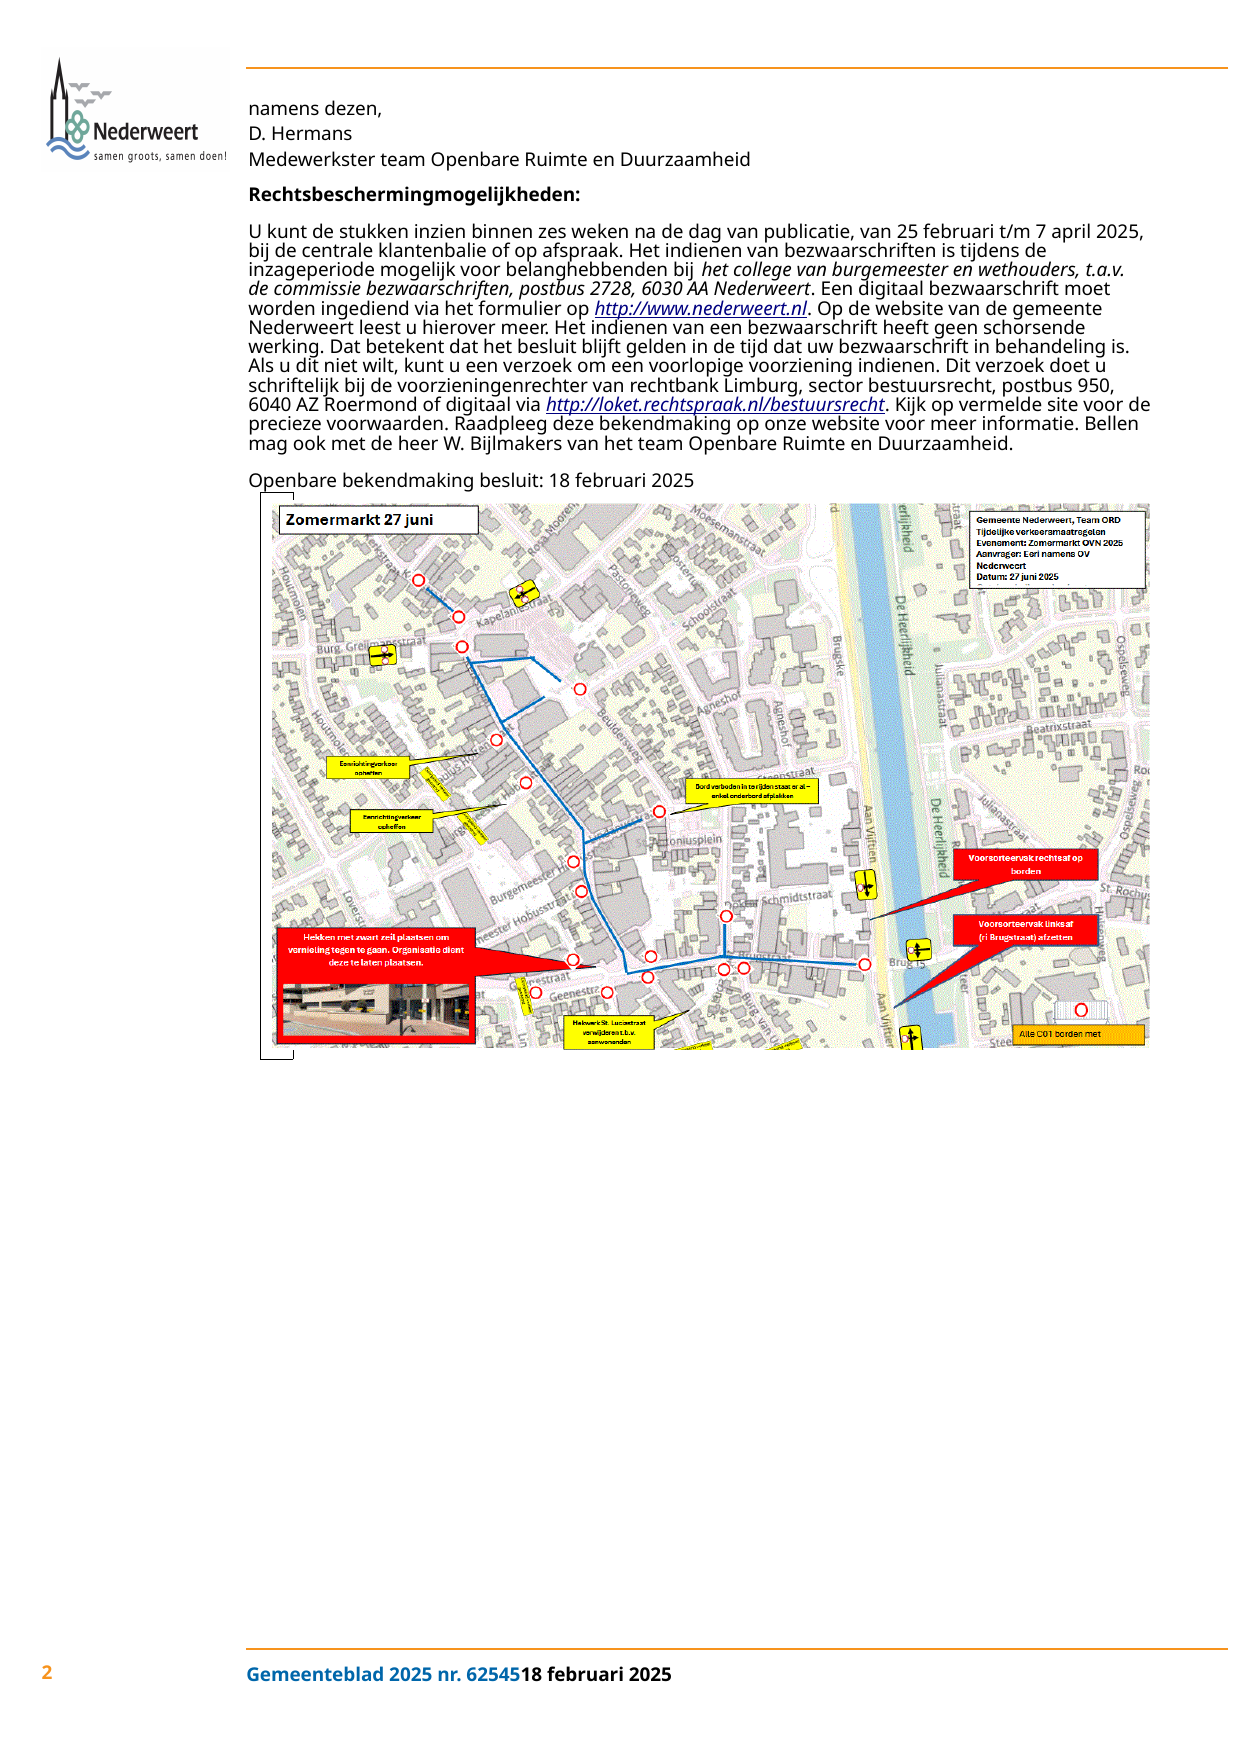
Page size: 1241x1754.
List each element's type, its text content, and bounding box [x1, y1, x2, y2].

text namens dezen, [248, 95, 1152, 121]
text Medewerkster team Openbare Ruimte en Duurzaamheid [248, 146, 1152, 172]
picture [41, 47, 231, 172]
text Rechtsbeschermingmogelijkheden: [248, 186, 1152, 205]
text U kunt de stukken inzien binnen zes weken na de dag van publicatie, van 25 februari t/m 7 april 2025, bij de centrale klantenbalie of op afspraak. Het indienen van bezwaarschriften is tijdens de inzageperiode mogelijk voor belanghebbenden bij het college van burgemeester en wethouders, t.a.v. de commissie bezwaarschriften, postbus 2728, 6030 AA Nederweert. Een digitaal bezwaarschrift moet worden ingediend via het formulier op http://www.nederweert.nl. Op de website van de gemeente Nederweert leest u hierover meer. Het indienen van een bezwaarschrift heeft geen schorsende werking. Dat betekent dat het besluit blijft gelden in de tijd dat uw bezwaarschrift in behandeling is. Als u dit niet wilt, kunt u een verzoek om een voorlopige voorziening indienen. Dit verzoek doet u schriftelijk bij de voorzieningenrechter van rechtbank Limburg, sector bestuursrecht, postbus 950, 6040 AZ Roermond of digitaal via http://loket.rechtspraak.nl/bestuursrecht. Kijk op vermelde site voor de precieze voorwaarden. Raadpleeg deze bekendmaking op onze website voor meer informatie. Bellen mag ook met de heer W. Bijlmakers van het team Openbare Ruimte en Duurzaamheid. [248, 223, 1152, 454]
text Openbare bekendmaking besluit: 18 februari 2025 [248, 472, 1152, 491]
text D. Hermans [248, 121, 1152, 146]
picture [268, 500, 1155, 1050]
